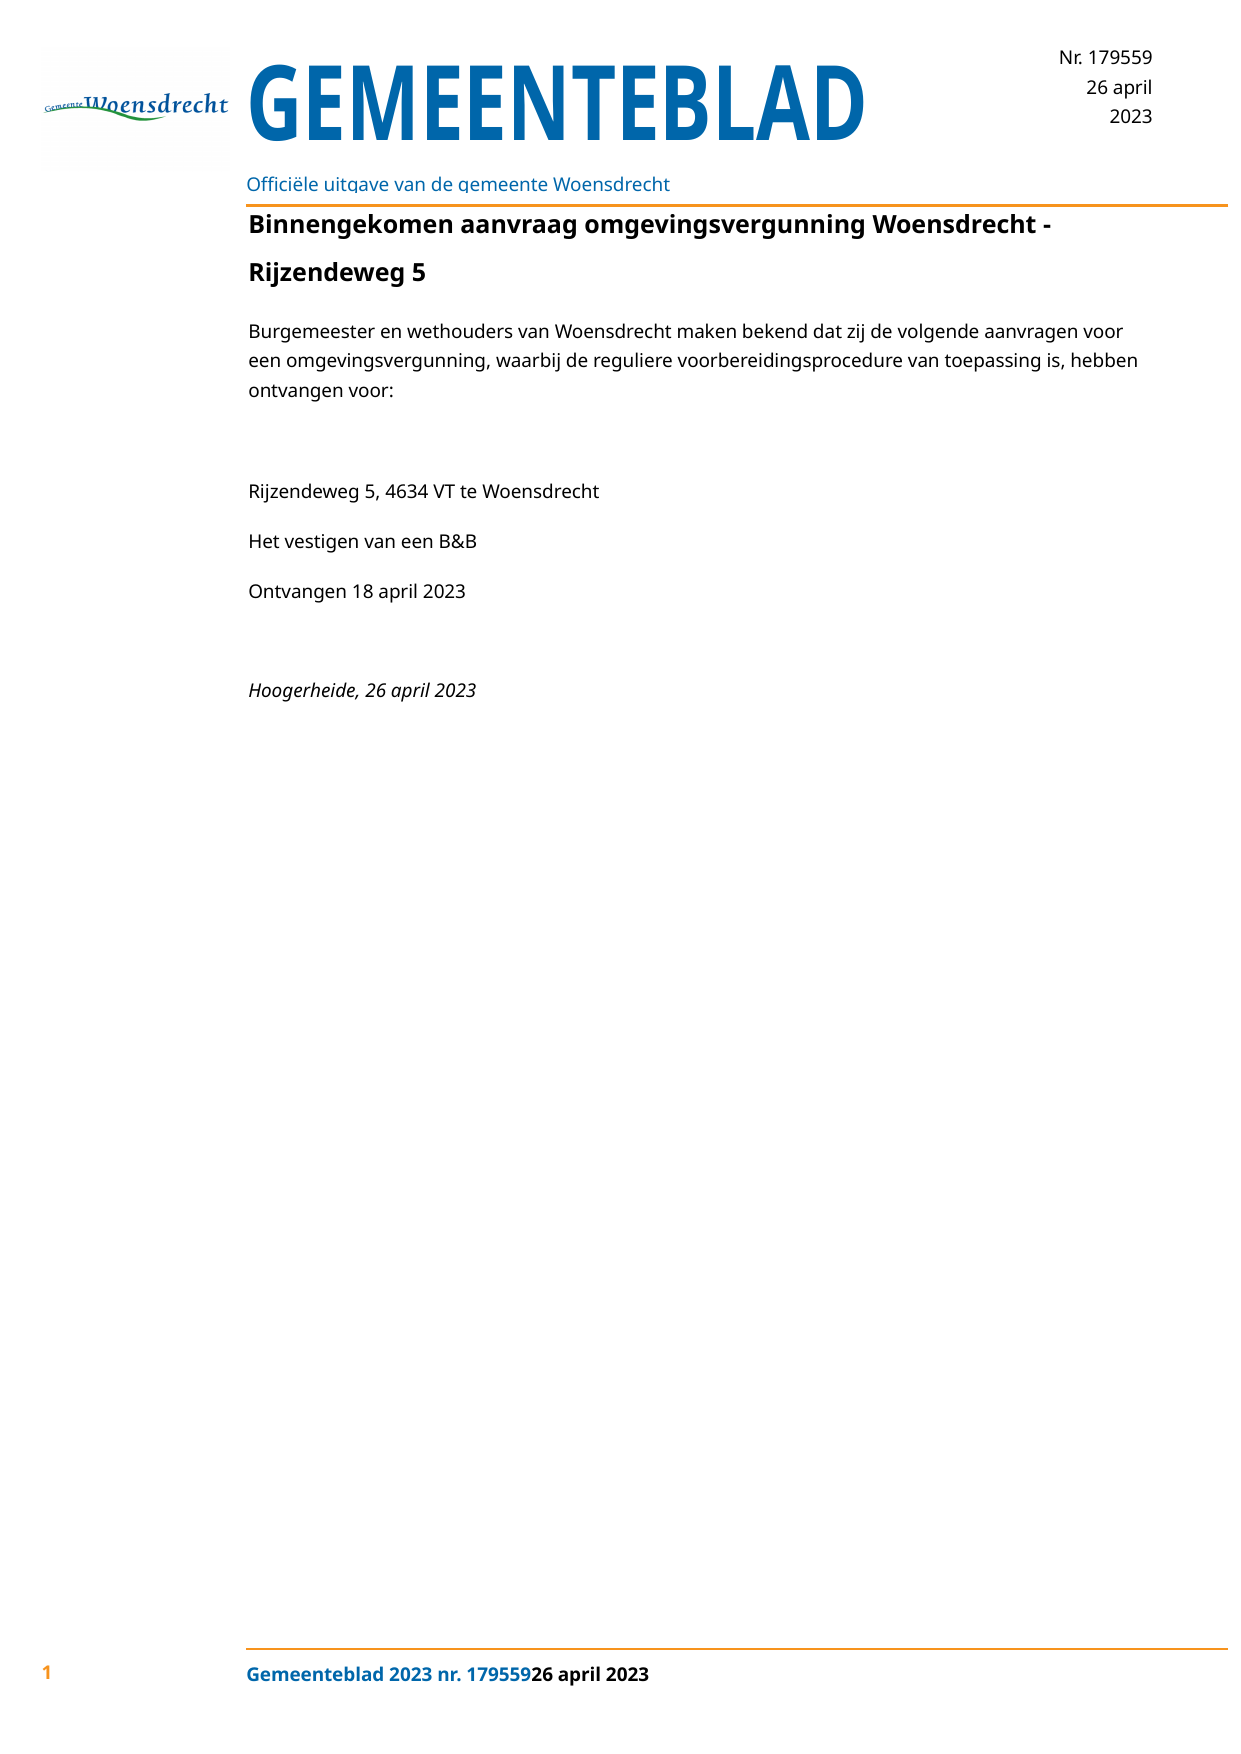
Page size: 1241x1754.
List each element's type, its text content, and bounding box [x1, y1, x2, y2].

text Het vestigen van een B&B [248, 528, 1152, 554]
text Binnengekomen aanvraag omgevingsvergunning Woensdrecht - Rijzendeweg 5 [248, 207, 1152, 288]
text Hoogerheide, 26 april 2023 [248, 677, 1152, 703]
picture [41, 47, 231, 172]
text Ontvangen 18 april 2023 [248, 579, 1152, 604]
text Burgemeester en wethouders van Woensdrecht maken bekend dat zij de volgende aanvragen voor een omgevingsvergunning, waarbij de reguliere voorbereidingsprocedure van toepassing is, hebben ontvangen voor: [248, 318, 1152, 403]
text Rijzendeweg 5, 4634 VT te Woensdrecht [248, 478, 1152, 504]
